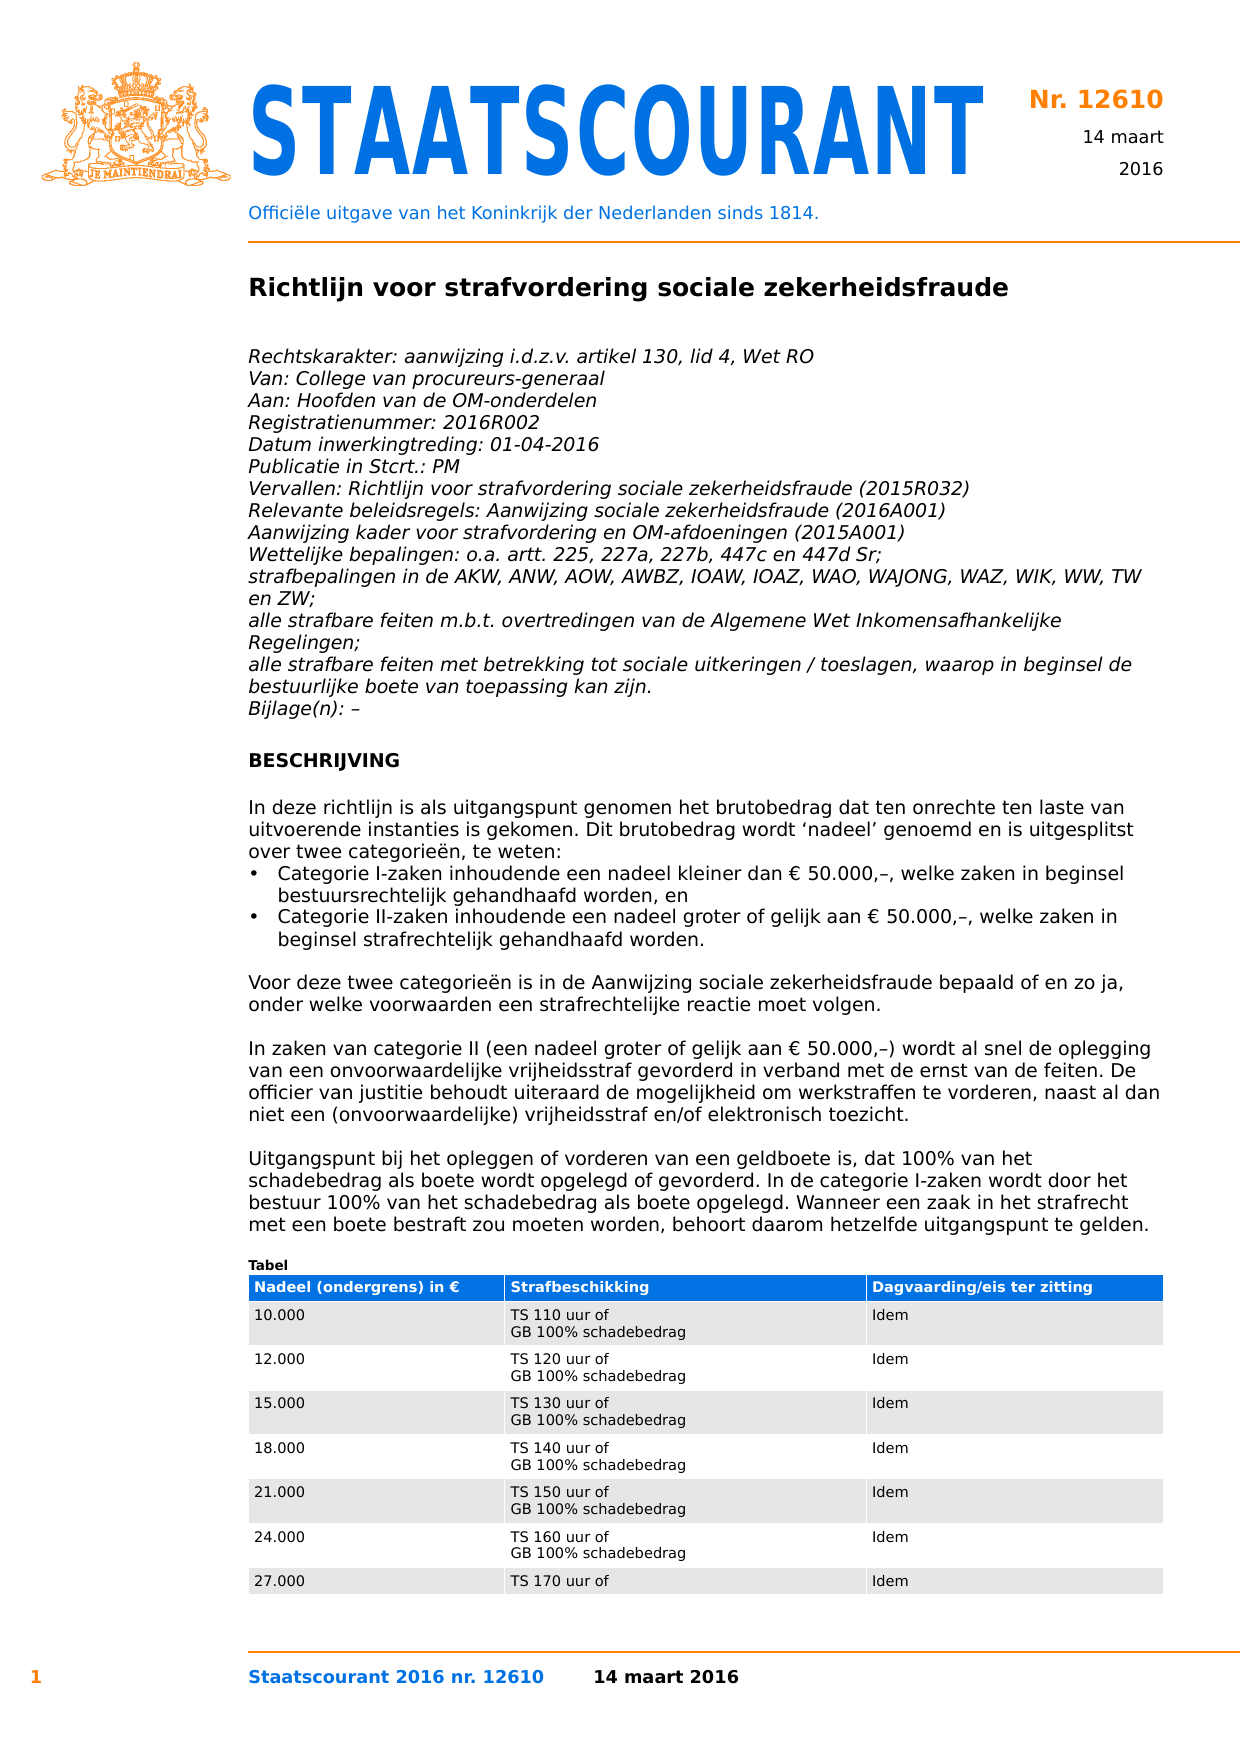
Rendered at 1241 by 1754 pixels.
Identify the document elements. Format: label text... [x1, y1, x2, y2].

subtitle Richtlijn voor strafvordering sociale zekerheidsfraude [248, 273, 1163, 302]
subtitle BESCHRIJVING [248, 749, 1163, 772]
table_header STAATSCOURANT [248, 62, 998, 203]
table_cell TS 130 uur of GB 100% schadebedrag [505, 1391, 866, 1434]
text Vervallen: Richtlijn voor strafvordering sociale zekerheidsfraude (2015R032) [248, 478, 1163, 500]
table_cell 10.000 [249, 1302, 504, 1345]
table_cell TS 150 uur of GB 100% schadebedrag [505, 1479, 866, 1523]
table_cell Idem [867, 1346, 1163, 1389]
text In zaken van categorie II (een nadeel groter of gelijk aan € 50.000,–) wordt al snel de oplegging van een onvoorwaardelijke vrijheidsstraf gevorderd in verband met de ernst van de feiten. De officier van justitie behoudt uiteraard de mogelijkheid om werkstraffen te vorderen, naast al dan niet een (onvoorwaardelijke) vrijheidsstraf en/of elektronisch toezicht. [248, 1038, 1163, 1126]
text Registratienummer: 2016R002 [248, 412, 1163, 434]
table_cell TS 120 uur of GB 100% schadebedrag [505, 1346, 866, 1389]
text Rechtskarakter: aanwijzing i.d.z.v. artikel 130, lid 4, Wet RO [248, 346, 1163, 368]
table_cell 21.000 [249, 1479, 504, 1523]
text Aan: Hoofden van de OM-onderdelen [248, 390, 1163, 412]
table_header Nr. 12610 [998, 62, 1240, 121]
table_cell 24.000 [249, 1524, 504, 1567]
table_cell Idem [867, 1568, 1163, 1594]
table_cell TS 110 uur of GB 100% schadebedrag [505, 1302, 866, 1345]
table_cell Nadeel (ondergrens) in € [249, 1275, 504, 1301]
table_cell Officiële uitgave van het Koninkrijk der Nederlanden sinds 1814. [248, 203, 1240, 241]
table_cell TS 170 uur of [505, 1568, 866, 1594]
text Voor deze twee categorieën is in de Aanwijzing sociale zekerheidsfraude bepaald of en zo ja, onder welke voorwaarden een strafrechtelijke reactie moet volgen. [248, 972, 1163, 1016]
text Relevante beleidsregels: Aanwijzing sociale zekerheidsfraude (2016A001) [248, 500, 1163, 522]
table_cell 18.000 [249, 1435, 504, 1478]
table_header Tabel [248, 1258, 1163, 1273]
table_cell Strafbeschikking [505, 1275, 866, 1301]
table_cell 2016 [998, 153, 1240, 203]
text • Categorie I-zaken inhoudende een nadeel kleiner dan € 50.000,–, welke zaken in beginsel bestuursrechtelijk gehandhaafd worden, en [248, 862, 1163, 906]
table_cell Idem [867, 1524, 1163, 1567]
text Datum inwerkingtreding: 01-04-2016 [248, 434, 1163, 456]
picture [41, 62, 231, 186]
table_cell 27.000 [249, 1568, 504, 1594]
text Publicatie in Stcrt.: PM [248, 456, 1163, 478]
text Wettelijke bepalingen: o.a. artt. 225, 227a, 227b, 447c en 447d Sr; [248, 544, 1163, 566]
table_cell Idem [867, 1391, 1163, 1434]
table_cell Dagvaarding/eis ter zitting [867, 1275, 1163, 1301]
table_cell TS 140 uur of GB 100% schadebedrag [505, 1435, 866, 1478]
text Bijlage(n): – [248, 698, 1163, 719]
text alle strafbare feiten met betrekking tot sociale uitkeringen / toeslagen, waarop in beginsel de bestuurlijke boete van toepassing kan zijn. [248, 654, 1163, 698]
text strafbepalingen in de AKW, ANW, AOW, AWBZ, IOAW, IOAZ, WAO, WAJONG, WAZ, WIK, WW, TW en ZW; [248, 566, 1163, 610]
table_cell TS 160 uur of GB 100% schadebedrag [505, 1524, 866, 1567]
text • Categorie II-zaken inhoudende een nadeel groter of gelijk aan € 50.000,–, welke zaken in beginsel strafrechtelijk gehandhaafd worden. [248, 906, 1163, 950]
text alle strafbare feiten m.b.t. overtredingen van de Algemene Wet Inkomensafhankelijke Regelingen; [248, 610, 1163, 654]
table_cell 14 maart [998, 121, 1240, 153]
table_cell Idem [867, 1435, 1163, 1478]
table_cell 15.000 [249, 1391, 504, 1434]
text Uitgangspunt bij het opleggen of vorderen van een geldboete is, dat 100% van het schadebedrag als boete wordt opgelegd of gevorderd. In de categorie I-zaken wordt door het bestuur 100% van het schadebedrag als boete opgelegd. Wanneer een zaak in het strafrecht met een boete bestraft zou moeten worden, behoort daarom hetzelfde uitgangspunt te gelden. [248, 1148, 1163, 1236]
text Van: College van procureurs-generaal [248, 368, 1163, 390]
table_cell 12.000 [249, 1346, 504, 1389]
table_header [25, 62, 248, 241]
table_cell Idem [867, 1302, 1163, 1345]
table_cell Idem [867, 1479, 1163, 1523]
text Aanwijzing kader voor strafvordering en OM-afdoeningen (2015A001) [248, 522, 1163, 544]
text In deze richtlijn is als uitgangspunt genomen het brutobedrag dat ten onrechte ten laste van uitvoerende instanties is gekomen. Dit brutobedrag wordt ‘nadeel’ genoemd en is uitgesplitst over twee categorieën, te weten: [248, 797, 1163, 862]
